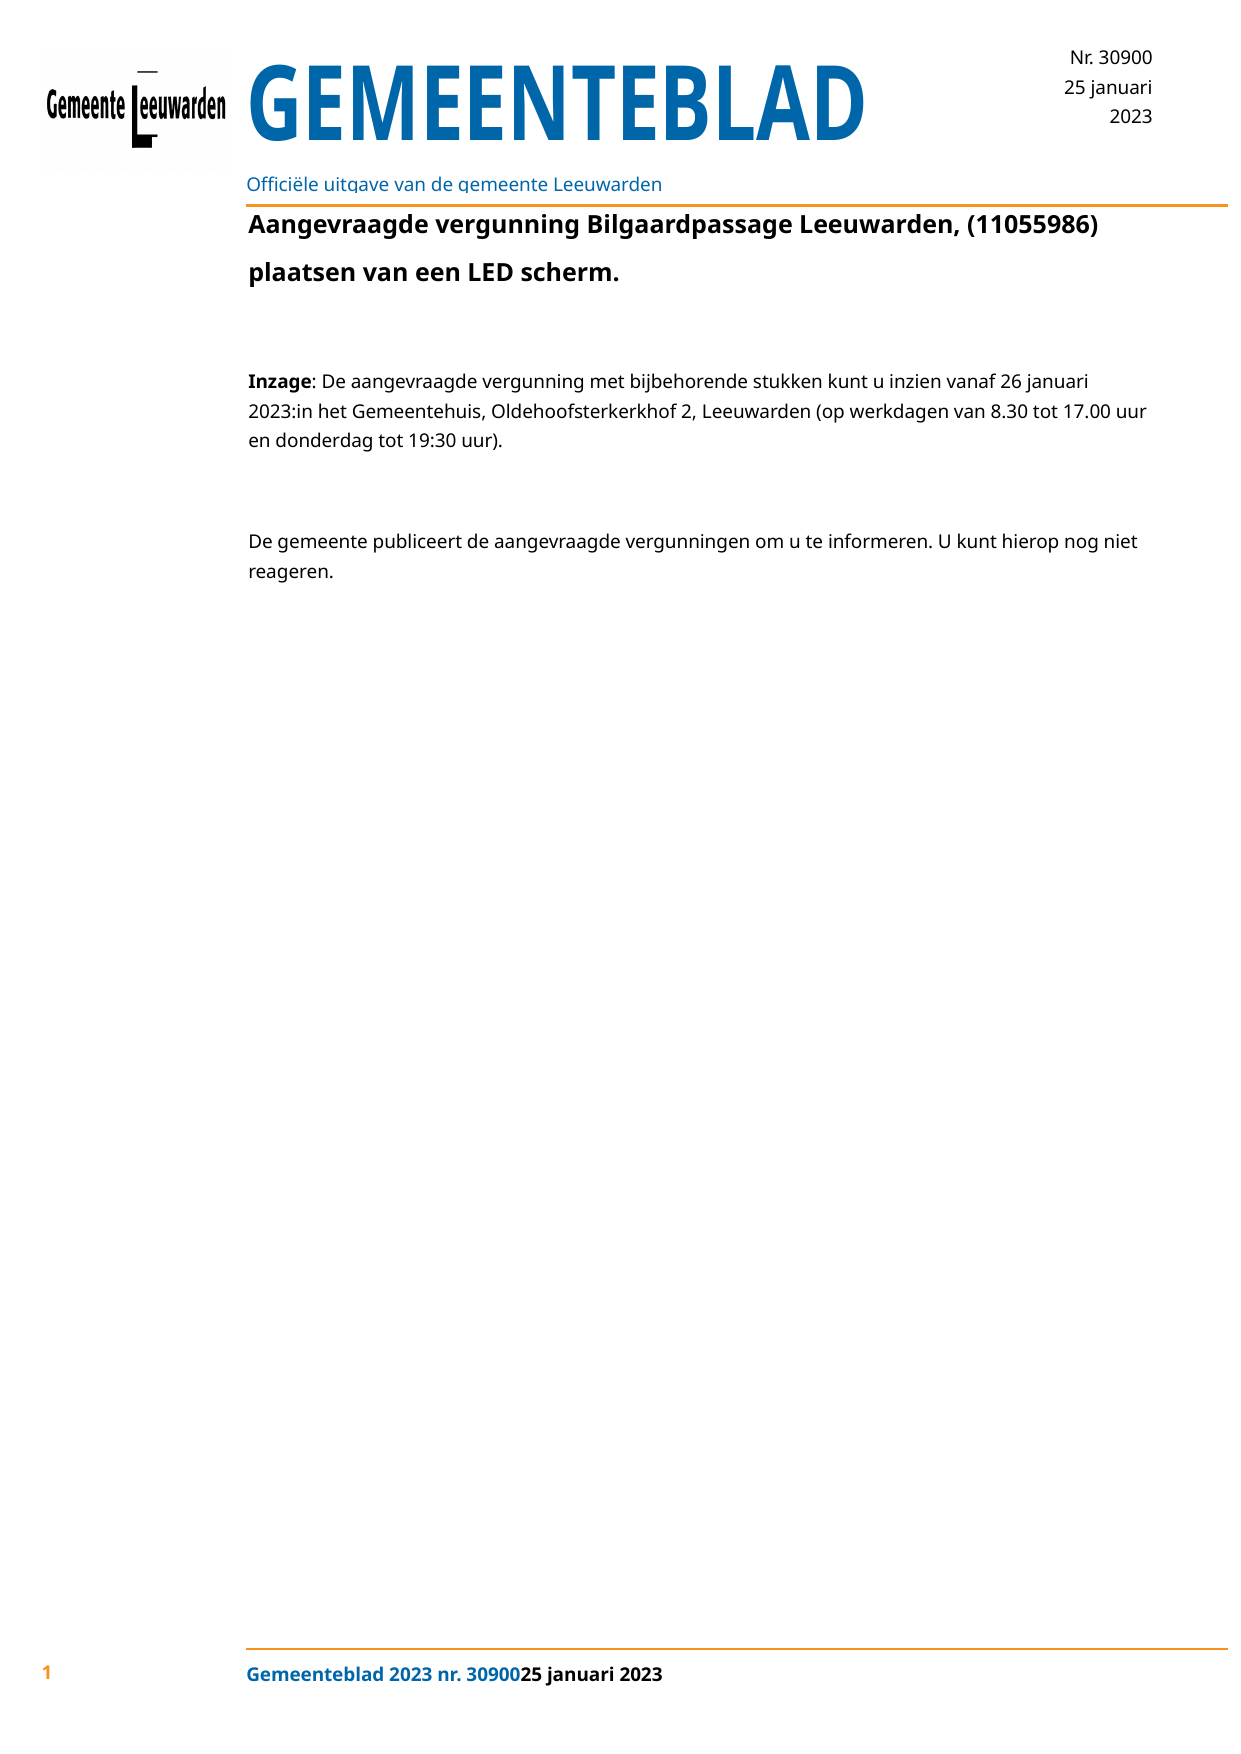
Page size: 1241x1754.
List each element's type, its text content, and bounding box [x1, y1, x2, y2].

text Inzage: De aangevraagde vergunning met bijbehorende stukken kunt u inzien vanaf 26 januari 2023:in het Gemeentehuis, Oldehoofsterkerkhof 2, Leeuwarden (op werkdagen van 8.30 tot 17.00 uur en donderdag tot 19:30 uur). [248, 368, 1152, 453]
picture [41, 47, 231, 172]
text Aangevraagde vergunning Bilgaardpassage Leeuwarden, (11055986) plaatsen van een LED scherm. [248, 207, 1152, 288]
text De gemeente publiceert de aangevraagde vergunningen om u te informeren. U kunt hierop nog niet reageren. [248, 528, 1152, 584]
